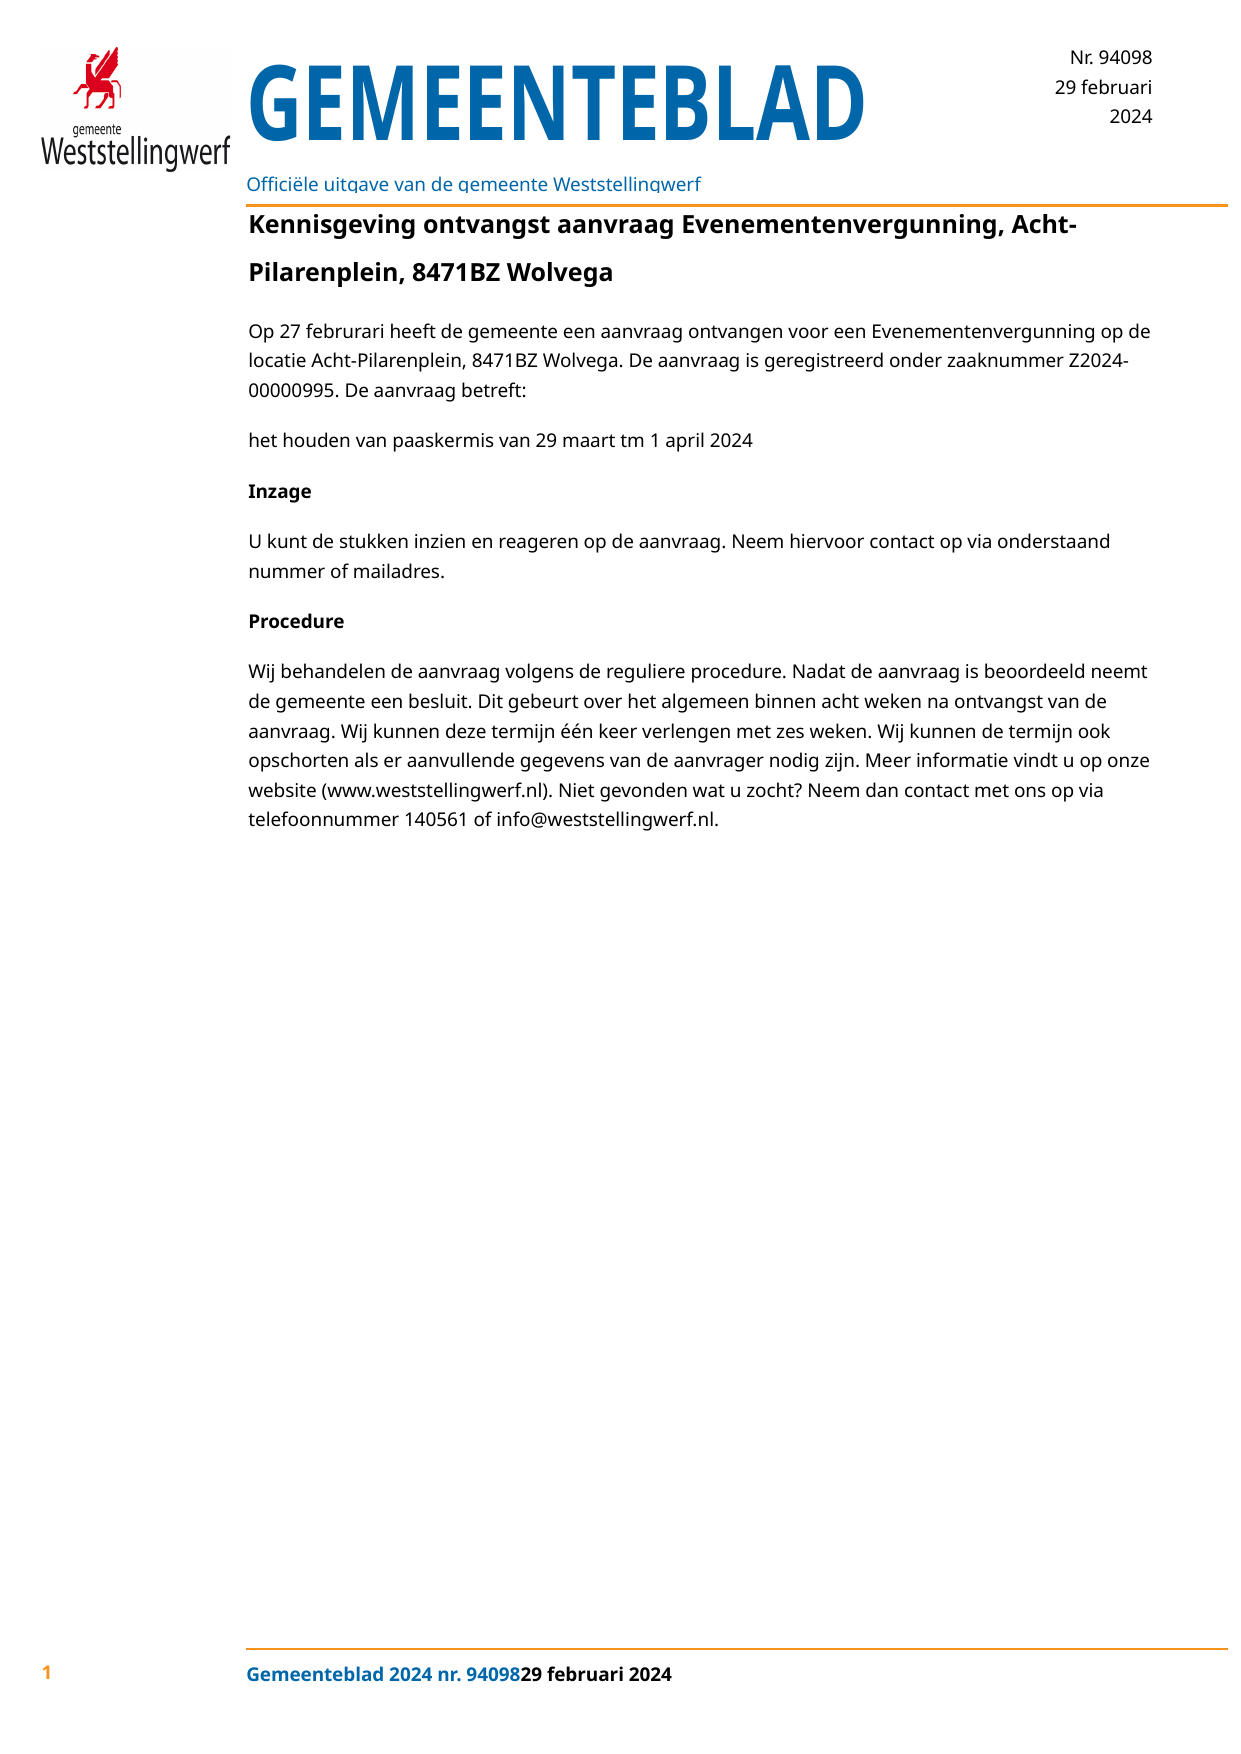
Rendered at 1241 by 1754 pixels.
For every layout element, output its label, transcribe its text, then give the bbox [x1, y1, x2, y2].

picture [41, 47, 231, 172]
text het houden van paaskermis van 29 maart tm 1 april 2024 [248, 427, 1152, 453]
text Kennisgeving ontvangst aanvraag Evenementenvergunning, Acht-Pilarenplein, 8471BZ Wolvega [248, 207, 1152, 288]
text Op 27 februrari heeft de gemeente een aanvraag ontvangen voor een Evenementenvergunning op de locatie Acht-Pilarenplein, 8471BZ Wolvega. De aanvraag is geregistreerd onder zaaknummer Z2024-00000995. De aanvraag betreft: [248, 318, 1152, 403]
text Inzage [248, 478, 1152, 504]
text U kunt de stukken inzien en reageren op de aanvraag. Neem hiervoor contact op via onderstaand nummer of mailadres. [248, 528, 1152, 584]
text Wij behandelen de aanvraag volgens de reguliere procedure. Nadat de aanvraag is beoordeeld neemt de gemeente een besluit. Dit gebeurt over het algemeen binnen acht weken na ontvangst van de aanvraag. Wij kunnen deze termijn één keer verlengen met zes weken. Wij kunnen de termijn ook opschorten als er aanvullende gegevens van de aanvrager nodig zijn. Meer informatie vindt u op onze website (www.weststellingwerf.nl). Niet gevonden wat u zocht? Neem dan contact met ons op via telefoonnummer 140561 of info@weststellingwerf.nl. [248, 659, 1152, 832]
text Procedure [248, 608, 1152, 634]
